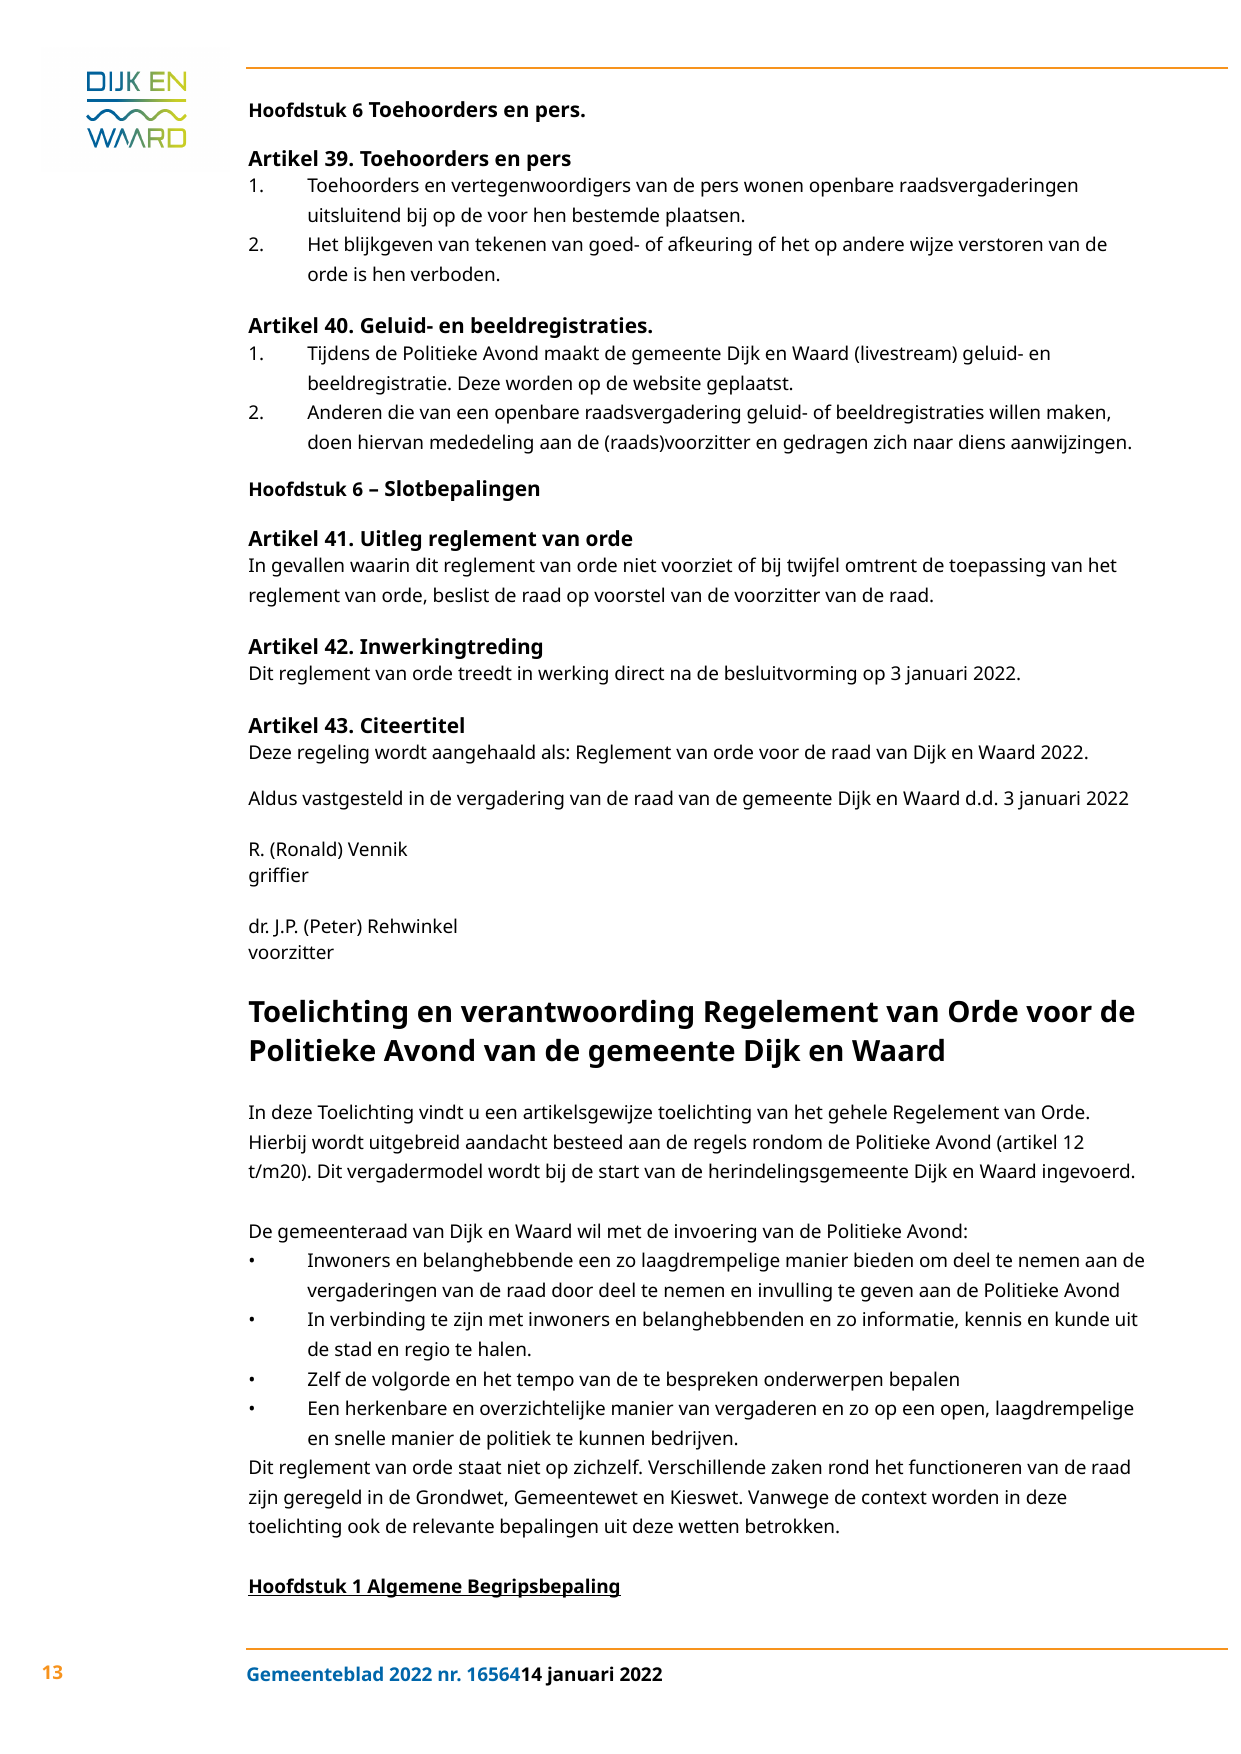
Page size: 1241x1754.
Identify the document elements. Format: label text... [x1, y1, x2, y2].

text voorzitter [248, 939, 1152, 965]
list Toehoorders en vertegenwoordigers van de pers wonen openbare raadsvergaderingen uitsluitend bij op de voor hen bestemde plaatsen. [248, 172, 1152, 228]
list Het blijkgeven van tekenen van goed- of afkeuring of het op andere wijze verstoren van de orde is hen verboden. [248, 232, 1152, 287]
text Artikel 40. Geluid- en beeldregistraties. [248, 312, 1152, 340]
text In deze Toelichting vindt u een artikelsgewijze toelichting van het gehele Regelement van Orde. Hierbij wordt uitgebreid aandacht besteed aan de regels rondom de Politieke Avond (artikel 12 t/m20). Dit vergadermodel wordt bij de start van de herindelingsgemeente Dijk en Waard ingevoerd. [248, 1099, 1152, 1184]
text Toelichting en verantwoording Regelement van Orde voor de Politieke Avond van de gemeente Dijk en Waard [248, 991, 1152, 1070]
list Een herkenbare en overzichtelijke manier van vergaderen en zo op een open, laagdrempelige en snelle manier de politiek te kunnen bedrijven. [248, 1395, 1152, 1451]
text Hoofdstuk 6 Toehoorders en pers. [248, 95, 1152, 123]
text Aldus vastgesteld in de vergadering van de raad van de gemeente Dijk en Waard d.d. 3 januari 2022 [248, 785, 1152, 811]
text In gevallen waarin dit reglement van orde niet voorziet of bij twijfel omtrent de toepassing van het reglement van orde, beslist de raad op voorstel van de voorzitter van de raad. [248, 552, 1152, 607]
list Zelf de volgorde en het tempo van de te bespreken onderwerpen bepalen [248, 1366, 1152, 1391]
text Dit reglement van orde treedt in werking direct na de besluitvorming op 3 januari 2022. [248, 661, 1152, 686]
list In verbinding te zijn met inwoners en belanghebbenden en zo informatie, kennis en kunde uit de stad en regio te halen. [248, 1307, 1152, 1362]
text Artikel 42. Inwerkingtreding [248, 632, 1152, 661]
list Anderen die van een openbare raadsvergadering geluid- of beeldregistraties willen maken, doen hiervan mededeling aan de (raads)voorzitter en gedragen zich naar diens aanwijzingen. [248, 399, 1152, 454]
text Artikel 41. Uitleg reglement van orde [248, 524, 1152, 552]
picture [41, 47, 231, 172]
text Dit reglement van orde staat niet op zichzelf. Verschillende zaken rond het functioneren van de raad zijn geregeld in de Grondwet, Gemeentewet en Kieswet. Vanwege de context worden in deze toelichting ook de relevante bepalingen uit deze wetten betrokken. [248, 1454, 1152, 1539]
text De gemeenteraad van Dijk en Waard wil met de invoering van de Politieke Avond: [248, 1218, 1152, 1243]
text R. (Ronald) Vennik [248, 837, 1152, 862]
text griffier [248, 862, 1152, 888]
text dr. J.P. (Peter) Rehwinkel [248, 914, 1152, 939]
text Deze regeling wordt aangehaald als: Reglement van orde voor de raad van Dijk en Waard 2022. [248, 739, 1152, 765]
text Artikel 39. Toehoorders en pers [248, 144, 1152, 172]
list Inwoners en belanghebbende een zo laagdrempelige manier bieden om deel te nemen aan de vergaderingen van de raad door deel te nemen en invulling te geven aan de Politieke Avond [248, 1247, 1152, 1303]
list Tijdens de Politieke Avond maakt de gemeente Dijk en Waard (livestream) geluid- en beeldregistratie. Deze worden op de website geplaatst. [248, 340, 1152, 395]
text Artikel 43. Citeertitel [248, 711, 1152, 739]
text Hoofdstuk 1 Algemene Begripsbepaling [248, 1573, 1152, 1598]
text Hoofdstuk 6 – Slotbepalingen [248, 474, 1152, 503]
